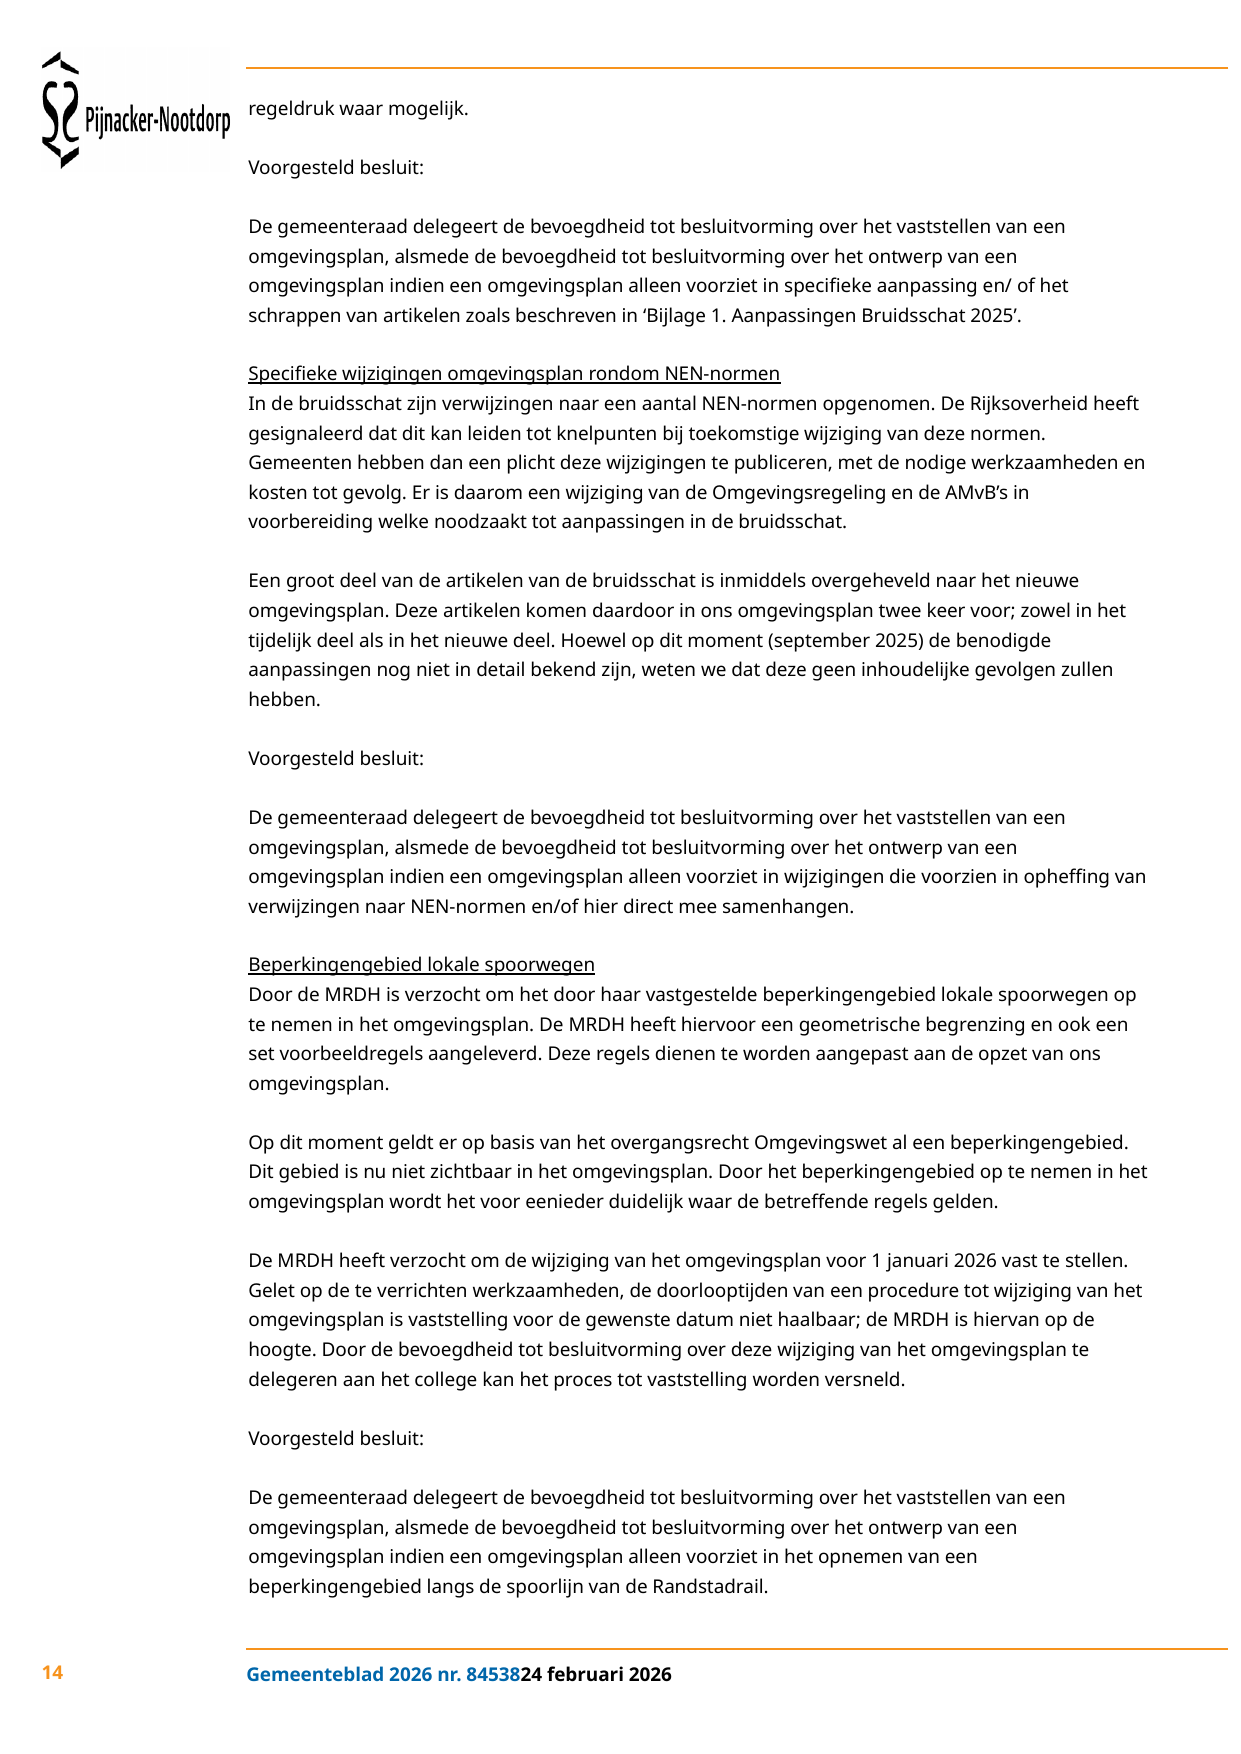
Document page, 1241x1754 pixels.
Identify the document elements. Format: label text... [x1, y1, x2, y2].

table_header Voorgesteld besluit: De gemeenteraad delegeert de bevoegdheid tot besluitvorming over het vaststellen van een omgevingsplan, alsmede de bevoegdheid tot besluitvorming over het ontwerp van een omgevingsplan indien een omgevingsplan alleen voorziet in het opnemen van een beperkingengebied langs de spoorlijn van de Randstadrail. [248, 1425, 1152, 1599]
text Een groot deel van de artikelen van de bruidsschat is inmiddels overgeheveld naar het nieuwe omgevingsplan. Deze artikelen komen daardoor in ons omgevingsplan twee keer voor; zowel in het tijdelijk deel als in het nieuwe deel. Hoewel op dit moment (september 2025) de benodigde aanpassingen nog niet in detail bekend zijn, weten we dat deze geen inhoudelijke gevolgen zullen hebben. [248, 568, 1152, 712]
picture [41, 47, 231, 172]
table_header Voorgesteld besluit: De gemeenteraad delegeert de bevoegdheid tot besluitvorming over het vaststellen van een omgevingsplan, alsmede de bevoegdheid tot besluitvorming over het ontwerp van een omgevingsplan indien een omgevingsplan alleen voorziet in specifieke aanpassing en/ of het schrappen van artikelen zoals beschreven in ‘Bijlage 1. Aanpassingen Bruidsschat 2025’. [248, 154, 1152, 328]
text regeldruk waar mogelijk. [248, 95, 1152, 121]
table_header Voorgesteld besluit: De gemeenteraad delegeert de bevoegdheid tot besluitvorming over het vaststellen van een omgevingsplan, alsmede de bevoegdheid tot besluitvorming over het ontwerp van een omgevingsplan indien een omgevingsplan alleen voorziet in wijzigingen die voorzien in opheffing van verwijzingen naar NEN-normen en/of hier direct mee samenhangen. [248, 745, 1152, 919]
text Beperkingengebied lokale spoorwegen [248, 952, 1152, 977]
text Op dit moment geldt er op basis van het overgangsrecht Omgevingswet al een beperkingengebied. Dit gebied is nu niet zichtbaar in het omgevingsplan. Door het beperkingengebied op te nemen in het omgevingsplan wordt het voor eenieder duidelijk waar de betreffende regels gelden. [248, 1129, 1152, 1214]
text Specifieke wijzigingen omgevingsplan rondom NEN-normen [248, 361, 1152, 386]
text In de bruidsschat zijn verwijzingen naar een aantal NEN-normen opgenomen. De Rijksoverheid heeft gesignaleerd dat dit kan leiden tot knelpunten bij toekomstige wijziging van deze normen. Gemeenten hebben dan een plicht deze wijzigingen te publiceren, met de nodige werkzaamheden en kosten tot gevolg. Er is daarom een wijziging van de Omgevingsregeling en de AMvB’s in voorbereiding welke noodzaakt tot aanpassingen in de bruidsschat. [248, 390, 1152, 534]
text De MRDH heeft verzocht om de wijziging van het omgevingsplan voor 1 januari 2026 vast te stellen. Gelet op de te verrichten werkzaamheden, de doorlooptijden van een procedure tot wijziging van het omgevingsplan is vaststelling voor de gewenste datum niet haalbaar; de MRDH is hiervan op de hoogte. Door de bevoegdheid tot besluitvorming over deze wijziging van het omgevingsplan te delegeren aan het college kan het proces tot vaststelling worden versneld. [248, 1247, 1152, 1392]
text Door de MRDH is verzocht om het door haar vastgestelde beperkingengebied lokale spoorwegen op te nemen in het omgevingsplan. De MRDH heeft hiervoor een geometrische begrenzing en ook een set voorbeeldregels aangeleverd. Deze regels dienen te worden aangepast aan de opzet van ons omgevingsplan. [248, 981, 1152, 1096]
